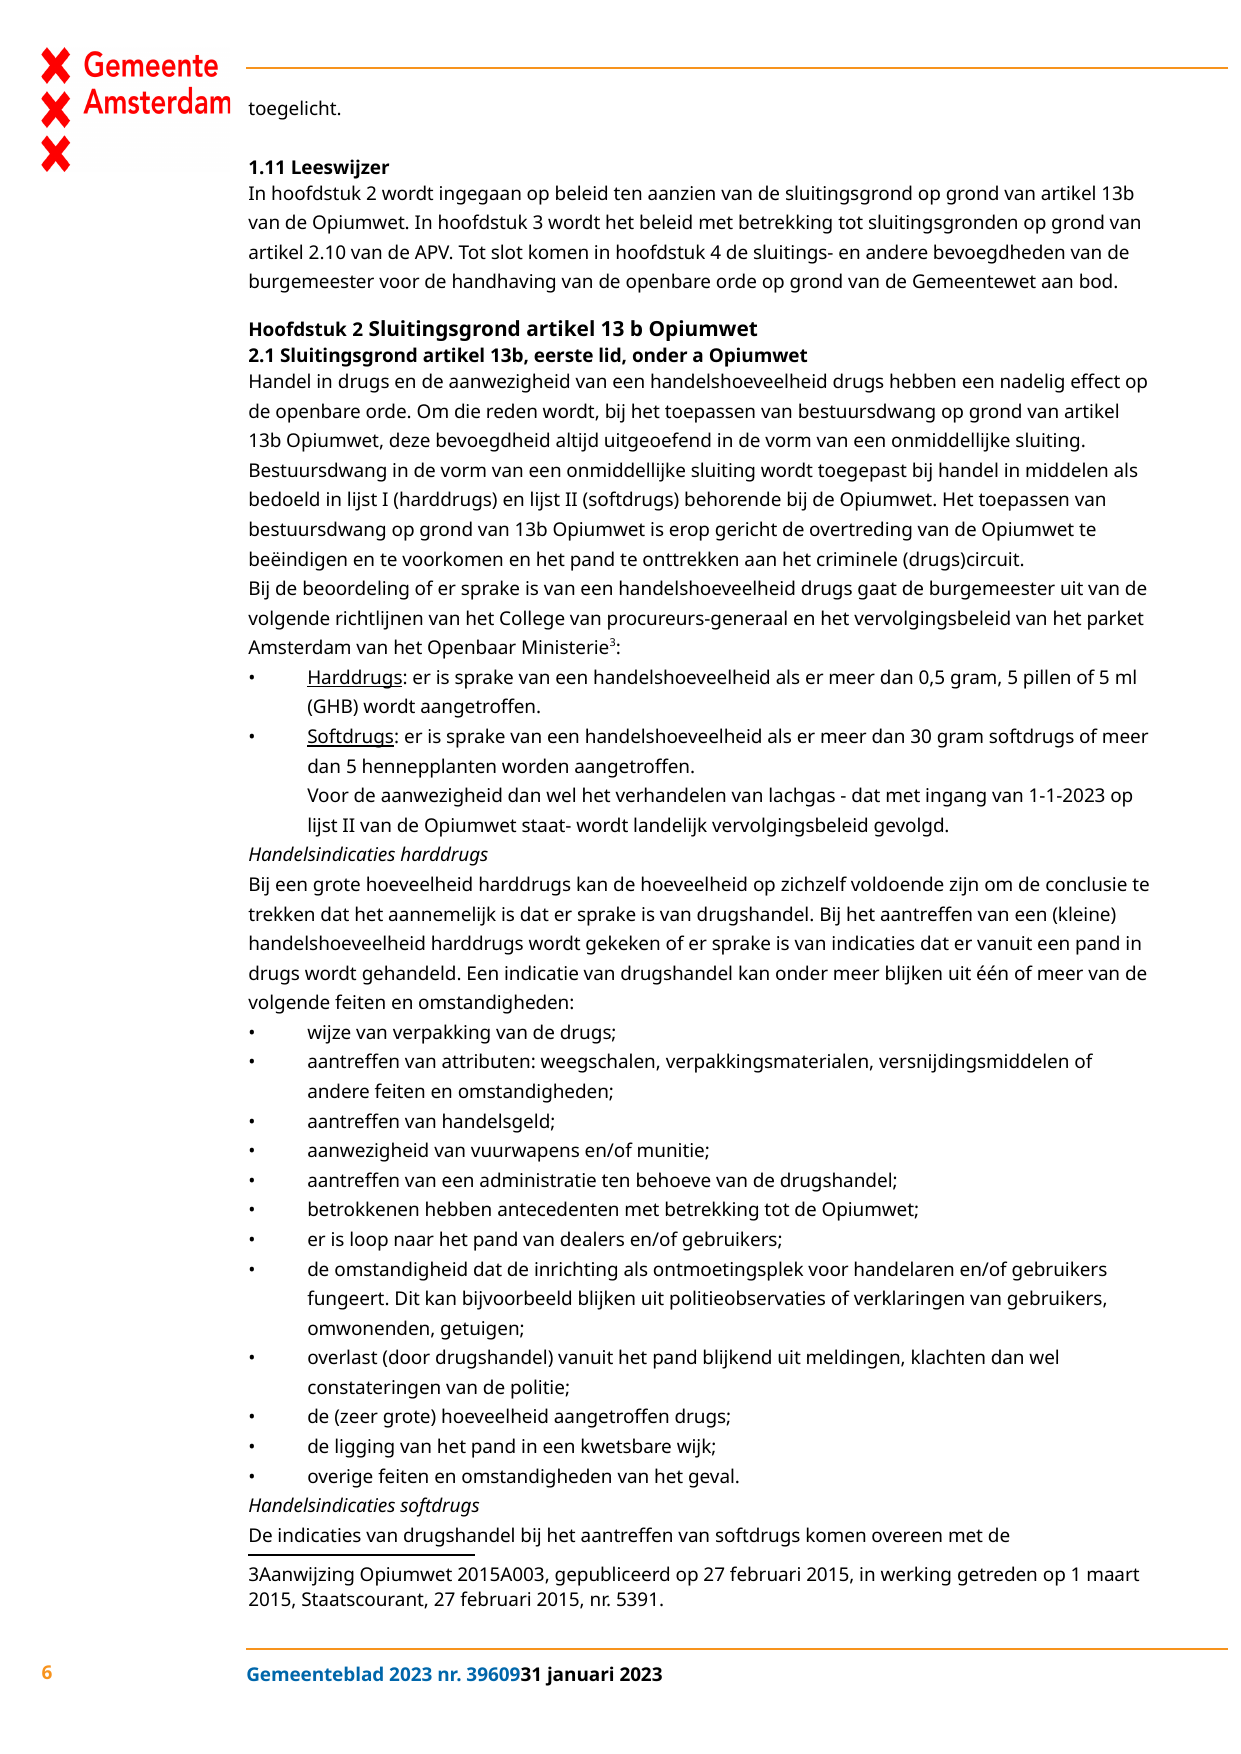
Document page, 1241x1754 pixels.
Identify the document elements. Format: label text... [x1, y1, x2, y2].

list overlast (door drugshandel) vanuit het pand blijkend uit meldingen, klachten dan wel constateringen van de politie; [248, 1344, 1152, 1400]
text 1.11 Leeswijzer [248, 154, 1152, 180]
list betrokkenen hebben antecedenten met betrekking tot de Opiumwet; [248, 1197, 1152, 1222]
list aantreffen van attributen: weegschalen, verpakkingsmaterialen, versnijdingsmiddelen of andere feiten en omstandigheden; [248, 1049, 1152, 1104]
list Voor de aanwezigheid dan wel het verhandelen van lachgas - dat met ingang van 1-1-2023 op lijst II van de Opiumwet staat- wordt landelijk vervolgingsbeleid gevolgd. [248, 782, 1152, 838]
list aantreffen van handelsgeld; [248, 1108, 1152, 1133]
text Bij een grote hoeveelheid harddrugs kan de hoeveelheid op zichzelf voldoende zijn om de conclusie te trekken dat het aannemelijk is dat er sprake is van drugshandel. Bij het aantreffen van een (kleine) handelshoeveelheid harddrugs wordt gekeken of er sprake is van indicaties dat er vanuit een pand in drugs wordt gehandeld. Een indicatie van drugshandel kan onder meer blijken uit één of meer van de volgende feiten en omstandigheden: [248, 871, 1152, 1015]
text Aanwijzing Opiumwet 2015A003, gepubliceerd op 27 februari 2015, in werking getreden op 1 maart 2015, Staatscourant, 27 februari 2015, nr. 5391. [248, 1561, 1152, 1612]
list wijze van verpakking van de drugs; [248, 1019, 1152, 1045]
text In hoofdstuk 2 wordt ingegaan op beleid ten aanzien van de sluitingsgrond op grond van artikel 13b van de Opiumwet. In hoofdstuk 3 wordt het beleid met betrekking tot sluitingsgronden op grond van artikel 2.10 van de APV. Tot slot komen in hoofdstuk 4 de sluitings- en andere bevoegdheden van de burgemeester voor de handhaving van de openbare orde op grond van de Gemeentewet aan bod. [248, 180, 1152, 294]
text De indicaties van drugshandel bij het aantreffen van softdrugs komen overeen met de [248, 1522, 1152, 1548]
text 2.1 Sluitingsgrond artikel 13b, eerste lid, onder a Opiumwet [248, 342, 1152, 368]
list overige feiten en omstandigheden van het geval. [248, 1463, 1152, 1488]
picture [41, 47, 231, 172]
text toegelicht. [248, 95, 1152, 121]
list aanwezigheid van vuurwapens en/of munitie; [248, 1137, 1152, 1163]
list de (zeer grote) hoeveelheid aangetroffen drugs; [248, 1404, 1152, 1429]
list er is loop naar het pand van dealers en/of gebruikers; [248, 1226, 1152, 1252]
text Handel in drugs en de aanwezigheid van een handelshoeveelheid drugs hebben een nadelig effect op de openbare orde. Om die reden wordt, bij het toepassen van bestuursdwang op grond van artikel 13b Opiumwet, deze bevoegdheid altijd uitgeoefend in de vorm van een onmiddellijke sluiting. Bestuursdwang in de vorm van een onmiddellijke sluiting wordt toegepast bij handel in middelen als bedoeld in lijst I (harddrugs) en lijst II (softdrugs) behorende bij de Opiumwet. Het toepassen van bestuursdwang op grond van 13b Opiumwet is erop gericht de overtreding van de Opiumwet te beëindigen en te voorkomen en het pand te onttrekken aan het criminele (drugs)circuit. [248, 368, 1152, 571]
text Hoofdstuk 2 Sluitingsgrond artikel 13 b Opiumwet [248, 314, 1152, 342]
text Handelsindicaties softdrugs [248, 1492, 1152, 1518]
text Handelsindicaties harddrugs [248, 842, 1152, 867]
list Harddrugs: er is sprake van een handelshoeveelheid als er meer dan 0,5 gram, 5 pillen of 5 ml (GHB) wordt aangetroffen. [248, 664, 1152, 719]
list Softdrugs: er is sprake van een handelshoeveelheid als er meer dan 30 gram softdrugs of meer dan 5 hennepplanten worden aangetroffen. [248, 723, 1152, 778]
list de ligging van het pand in een kwetsbare wijk; [248, 1433, 1152, 1459]
text Bij de beoordeling of er sprake is van een handelshoeveelheid drugs gaat de burgemeester uit van de volgende richtlijnen van het College van procureurs-generaal en het vervolgingsbeleid van het parket Amsterdam van het Openbaar Ministerie: [248, 575, 1152, 660]
list aantreffen van een administratie ten behoeve van de drugshandel; [248, 1167, 1152, 1193]
list de omstandigheid dat de inrichting als ontmoetingsplek voor handelaren en/of gebruikers fungeert. Dit kan bijvoorbeeld blijken uit politieobservaties of verklaringen van gebruikers, omwonenden, getuigen; [248, 1256, 1152, 1341]
